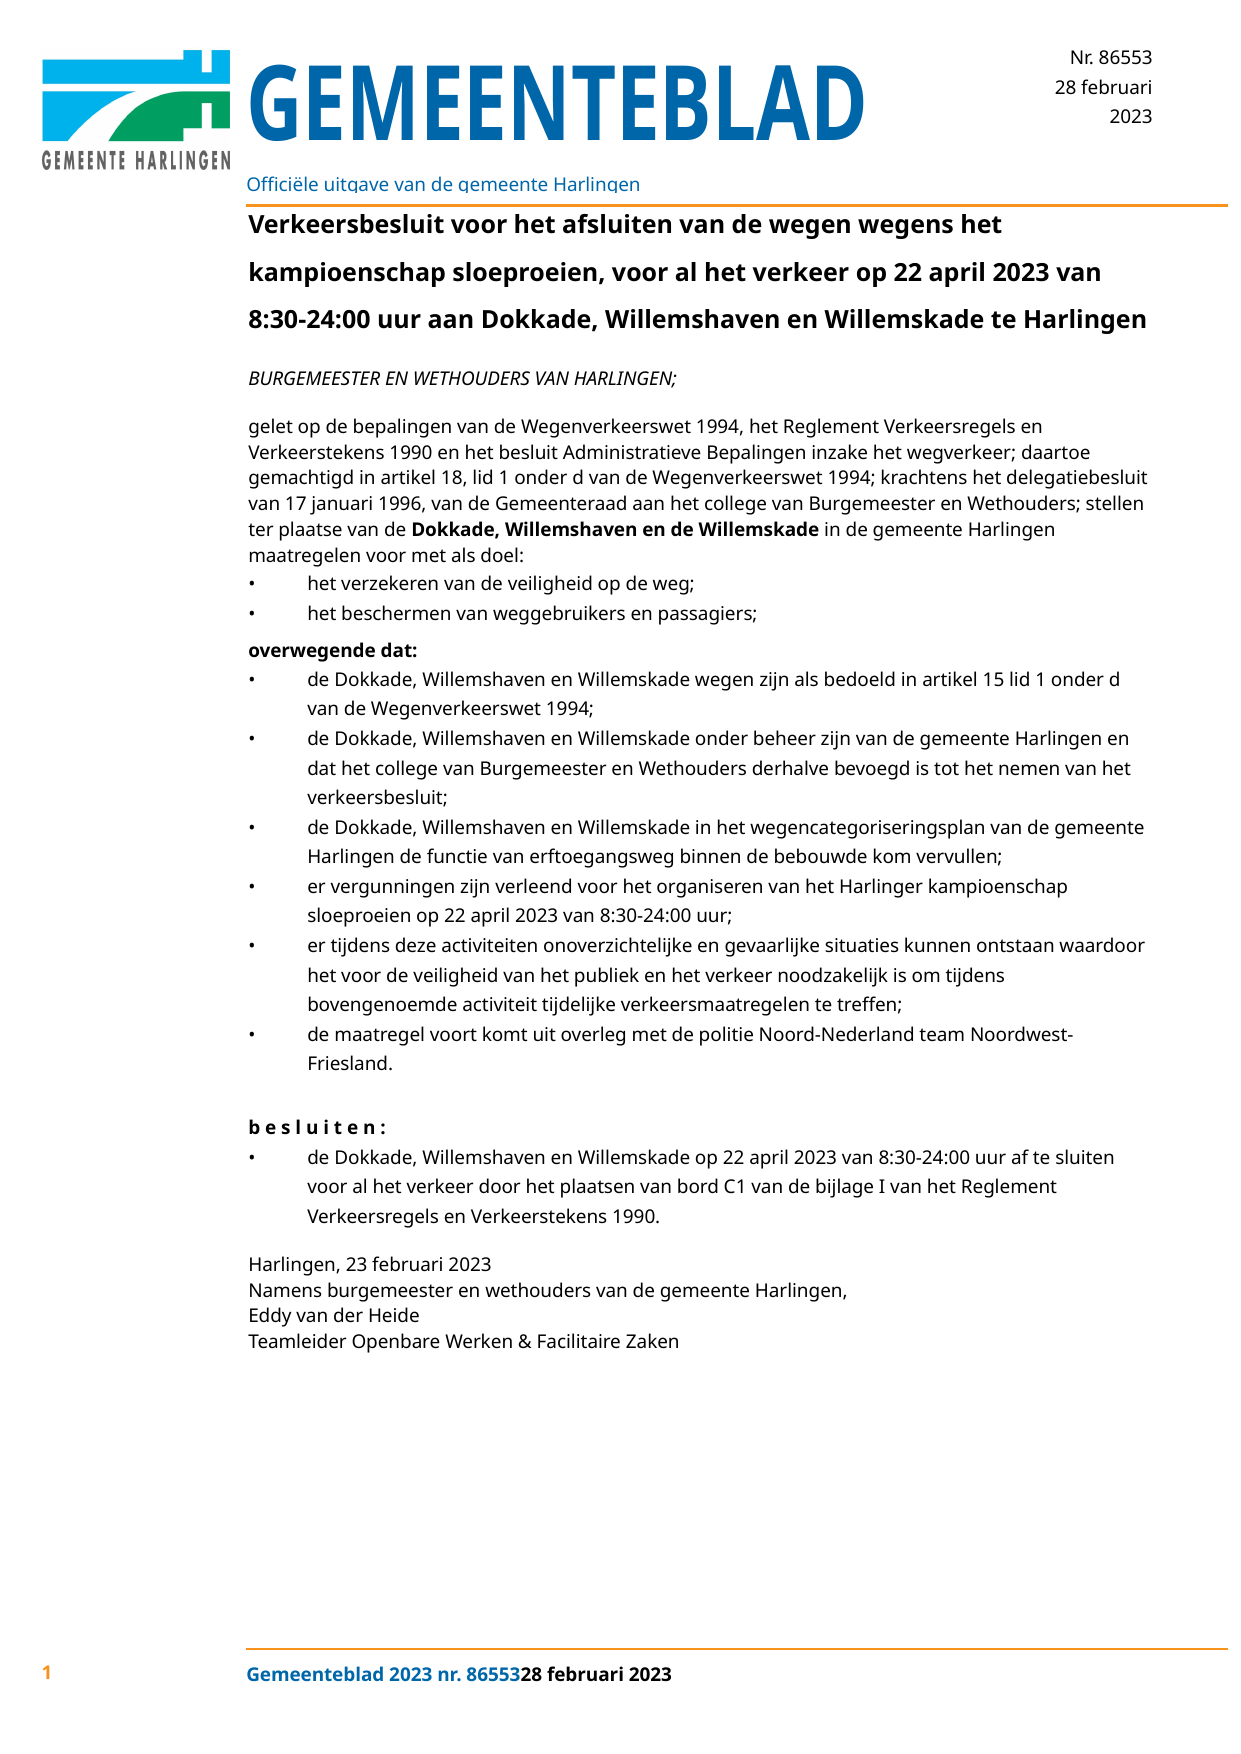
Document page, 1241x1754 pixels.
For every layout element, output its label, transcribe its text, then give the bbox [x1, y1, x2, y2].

text BURGEMEESTER EN WETHOUDERS VAN HARLINGEN; [248, 366, 1152, 391]
text b e s l u i t e n : [248, 1114, 1152, 1140]
text Namens burgemeester en wethouders van de gemeente Harlingen, [248, 1277, 1152, 1302]
text Eddy van der Heide [248, 1302, 1152, 1328]
list het beschermen van weggebruikers en passagiers; [248, 600, 1152, 625]
text Harlingen, 23 februari 2023 [248, 1251, 1152, 1277]
list de Dokkade, Willemshaven en Willemskade onder beheer zijn van de gemeente Harlingen en dat het college van Burgemeester en Wethouders derhalve bevoegd is tot het nemen van het verkeersbesluit; [248, 725, 1152, 810]
text Teamleider Openbare Werken & Facilitaire Zaken [248, 1328, 1152, 1354]
text gelet op de bepalingen van de Wegenverkeerswet 1994, het Reglement Verkeersregels en Verkeerstekens 1990 en het besluit Administratieve Bepalingen inzake het wegverkeer; daartoe gemachtigd in artikel 18, lid 1 onder d van de Wegenverkeerswet 1994; krachtens het delegatiebesluit van 17 januari 1996, van de Gemeenteraad aan het college van Burgemeester en Wethouders; stellen ter plaatse van de Dokkade, Willemshaven en de Willemskade in de gemeente Harlingen maatregelen voor met als doel: [248, 413, 1152, 567]
list de Dokkade, Willemshaven en Willemskade op 22 april 2023 van 8:30-24:00 uur af te sluiten voor al het verkeer door het plaatsen van bord C1 van de bijlage I van het Reglement Verkeersregels en Verkeerstekens 1990. [248, 1144, 1152, 1229]
list het verzekeren van de veiligheid op de weg; [248, 570, 1152, 596]
list de Dokkade, Willemshaven en Willemskade wegen zijn als bedoeld in artikel 15 lid 1 onder d van de Wegenverkeerswet 1994; [248, 666, 1152, 721]
text overwegende dat: [248, 638, 1152, 663]
list de Dokkade, Willemshaven en Willemskade in het wegencategoriseringsplan van de gemeente Harlingen de functie van erftoegangsweg binnen de bebouwde kom vervullen; [248, 814, 1152, 869]
list er tijdens deze activiteiten onoverzichtelijke en gevaarlijke situaties kunnen ontstaan waardoor het voor de veiligheid van het publiek en het verkeer noodzakelijk is om tijdens bovengenoemde activiteit tijdelijke verkeersmaatregelen te treffen; [248, 932, 1152, 1017]
picture [41, 47, 231, 172]
text Verkeersbesluit voor het afsluiten van de wegen wegens het kampioenschap sloeproeien, voor al het verkeer op 22 april 2023 van 8:30-24:00 uur aan Dokkade, Willemshaven en Willemskade te Harlingen [248, 207, 1152, 336]
list er vergunningen zijn verleend voor het organiseren van het Harlinger kampioenschap sloeproeien op 22 april 2023 van 8:30-24:00 uur; [248, 873, 1152, 928]
list de maatregel voort komt uit overleg met de politie Noord-Nederland team Noordwest-Friesland. [248, 1021, 1152, 1076]
